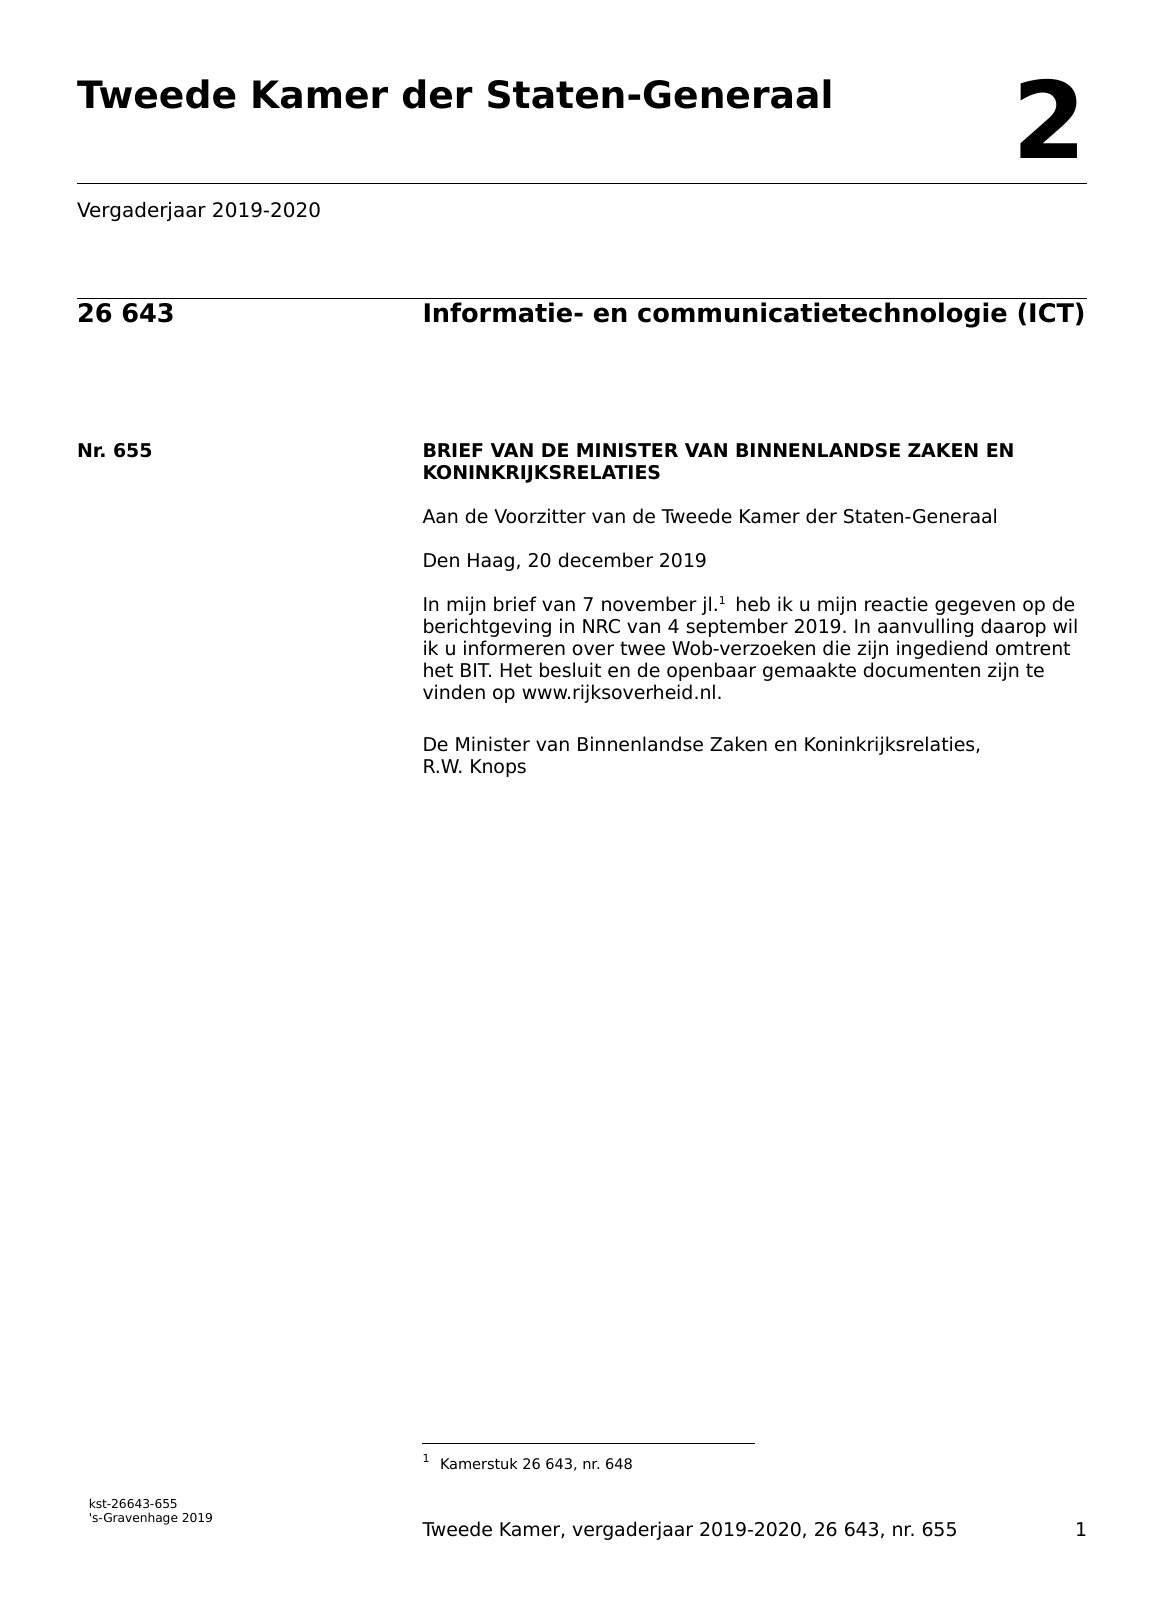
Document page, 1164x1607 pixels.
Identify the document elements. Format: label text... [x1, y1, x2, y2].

text De Minister van Binnenlandse Zaken en Koninkrijksrelaties, R.W. Knops [422, 734, 1087, 778]
text In mijn brief van 7 november jl. heb ik u mijn reactie gegeven op de berichtgeving in NRC van 4 september 2019. In aanvulling daarop wil ik u informeren over twee Wob-verzoeken die zijn ingediend omtrent het BIT. Het besluit en de openbaar gemaakte documenten zijn te vinden op www.rijksoverheid.nl. [422, 594, 1087, 704]
subtitle Nr. 655 BRIEF VAN DE MINISTER VAN BINNENLANDSE ZAKEN EN KONINKRIJKSRELATIES [77, 440, 1087, 484]
table_header Tweede Kamer der Staten-Generaal [77, 59, 886, 183]
table_header 2 [886, 59, 1087, 183]
text Den Haag, 20 december 2019 [422, 550, 1087, 572]
text 's-Gravenhage 2019 [88, 1511, 323, 1525]
text Aan de Voorzitter van de Tweede Kamer der Staten-Generaal [422, 506, 1087, 528]
subtitle 26 643 Informatie- en communicatietechnologie (ICT) [77, 299, 1087, 329]
text Kamerstuk 26 643, nr. 648 [422, 1452, 1087, 1474]
text kst-26643-655 [88, 1497, 323, 1511]
table_cell Vergaderjaar 2019-2020 [77, 184, 1087, 298]
